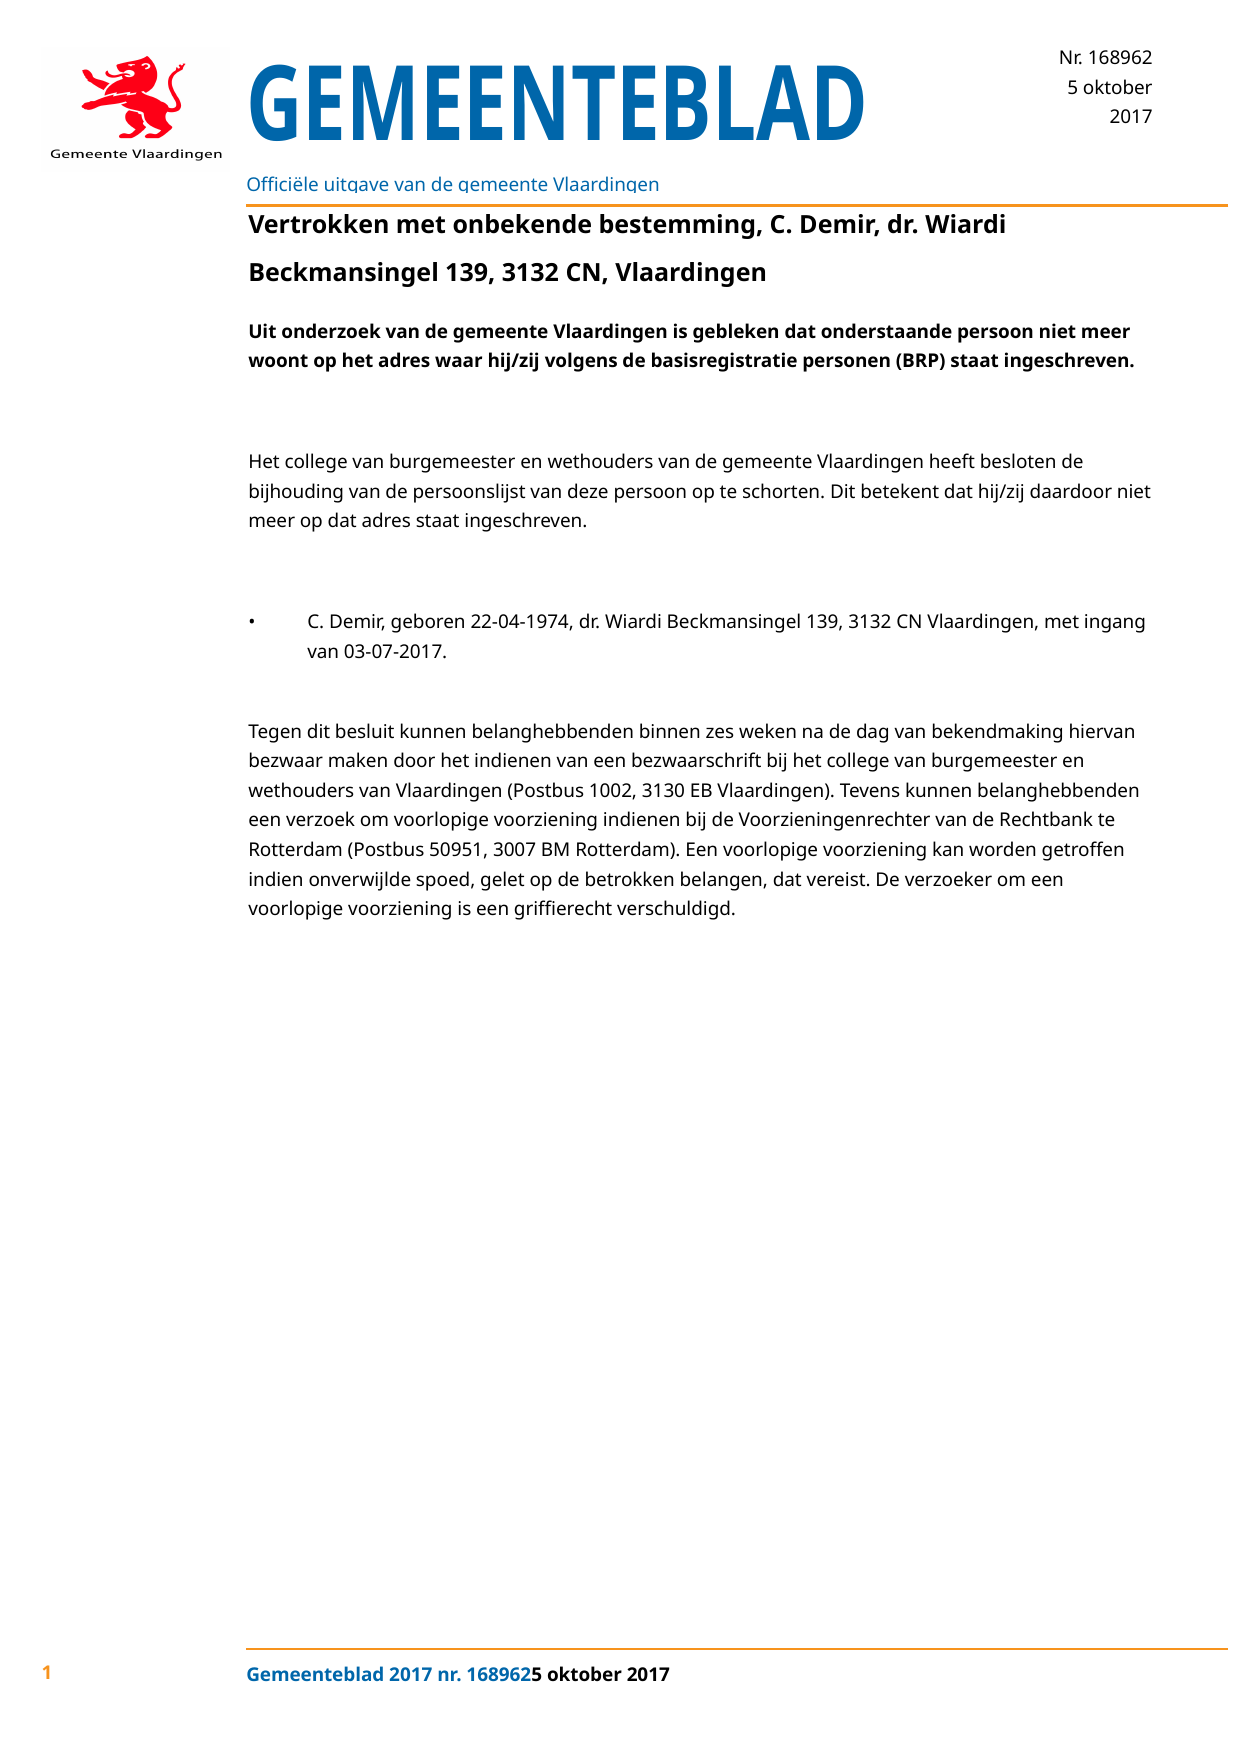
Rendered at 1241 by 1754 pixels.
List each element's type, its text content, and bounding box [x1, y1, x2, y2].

text Tegen dit besluit kunnen belanghebbenden binnen zes weken na de dag van bekendmaking hiervan bezwaar maken door het indienen van een bezwaarschrift bij het college van burgemeester en wethouders van Vlaardingen (Postbus 1002, 3130 EB Vlaardingen). Tevens kunnen belanghebbenden een verzoek om voorlopige voorziening indienen bij de Voorzieningenrechter van de Rechtbank te Rotterdam (Postbus 50951, 3007 BM Rotterdam). Een voorlopige voorziening kan worden getroffen indien onverwijlde spoed, gelet op de betrokken belangen, dat vereist. De verzoeker om een voorlopige voorziening is een griffierecht verschuldigd. [248, 718, 1152, 921]
text Vertrokken met onbekende bestemming, C. Demir, dr. Wiardi Beckmansingel 139, 3132 CN, Vlaardingen [248, 207, 1152, 288]
list C. Demir, geboren 22-04-1974, dr. Wiardi Beckmansingel 139, 3132 CN Vlaardingen, met ingang van 03-07-2017. [248, 608, 1152, 664]
picture [41, 47, 231, 172]
text Het college van burgemeester en wethouders van de gemeente Vlaardingen heeft besloten de bijhouding van de persoonslijst van deze persoon op te schorten. Dit betekent dat hij/zij daardoor niet meer op dat adres staat ingeschreven. [248, 448, 1152, 533]
text Uit onderzoek van de gemeente Vlaardingen is gebleken dat onderstaande persoon niet meer woont op het adres waar hij/zij volgens de basisregistratie personen (BRP) staat ingeschreven. [248, 318, 1152, 373]
